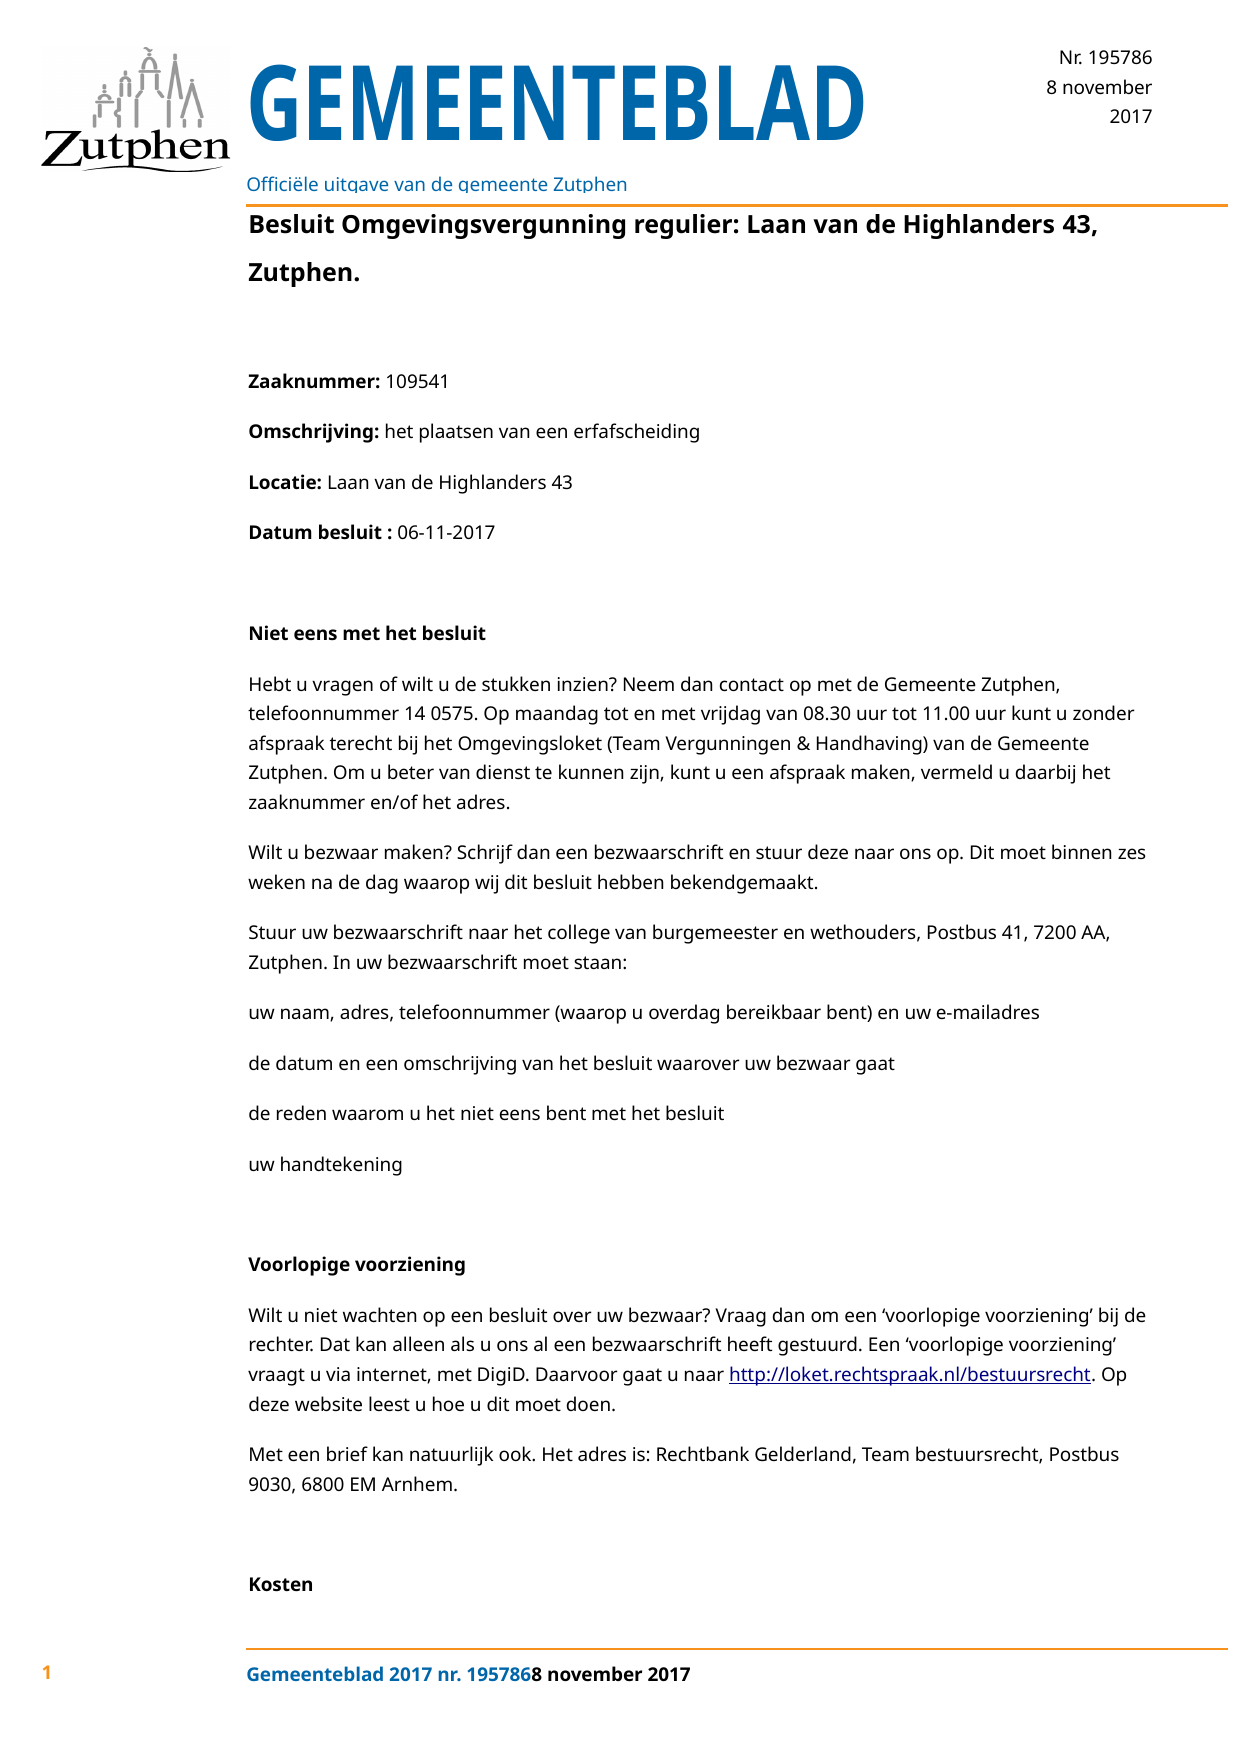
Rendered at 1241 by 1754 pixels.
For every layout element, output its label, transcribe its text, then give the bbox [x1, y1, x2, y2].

text Omschrijving: het plaatsen van een erfafscheiding [248, 419, 1152, 444]
text Hebt u vragen of wilt u de stukken inzien? Neem dan contact op met de Gemeente Zutphen, telefoonnummer 14 0575. Op maandag tot en met vrijdag van 08.30 uur tot 11.00 uur kunt u zonder afspraak terecht bij het Omgevingsloket (Team Vergunningen & Handhaving) van de Gemeente Zutphen. Om u beter van dienst te kunnen zijn, kunt u een afspraak maken, vermeld u daarbij het zaaknummer en/of het adres. [248, 671, 1152, 815]
picture [41, 47, 231, 172]
text Besluit Omgevingsvergunning regulier: Laan van de Highlanders 43, Zutphen. [248, 207, 1152, 288]
text Locatie: Laan van de Highlanders 43 [248, 469, 1152, 495]
text Stuur uw bezwaarschrift naar het college van burgemeester en wethouders, Postbus 41, 7200 AA, Zutphen. In uw bezwaarschrift moet staan: [248, 919, 1152, 975]
text de reden waarom u het niet eens bent met het besluit [248, 1100, 1152, 1126]
text Zaaknummer: 109541 [248, 368, 1152, 394]
text Wilt u bezwaar maken? Schrijf dan een bezwaarschrift en stuur deze naar ons op. Dit moet binnen zes weken na de dag waarop wij dit besluit hebben bekendgemaakt. [248, 839, 1152, 895]
text de datum en een omschrijving van het besluit waarover uw bezwaar gaat [248, 1050, 1152, 1076]
text uw handtekening [248, 1151, 1152, 1177]
text uw naam, adres, telefoonnummer (waarop u overdag bereikbaar bent) en uw e-mailadres [248, 999, 1152, 1025]
text Kosten [248, 1572, 1152, 1597]
text Datum besluit : 06-11-2017 [248, 519, 1152, 545]
text Voorlopige voorziening [248, 1252, 1152, 1277]
text Niet eens met het besluit [248, 620, 1152, 646]
text Wilt u niet wachten op een besluit over uw bezwaar? Vraag dan om een ‘voorlopige voorziening’ bij de rechter. Dat kan alleen als u ons al een bezwaarschrift heeft gestuurd. Een ‘voorlopige voorziening’ vraagt u via internet, met DigiD. Daarvoor gaat u naar http://loket.rechtspraak.nl/bestuursrecht. Op deze website leest u hoe u dit moet doen. [248, 1302, 1152, 1417]
text Met een brief kan natuurlijk ook. Het adres is: Rechtbank Gelderland, Team bestuursrecht, Postbus 9030, 6800 EM Arnhem. [248, 1441, 1152, 1497]
